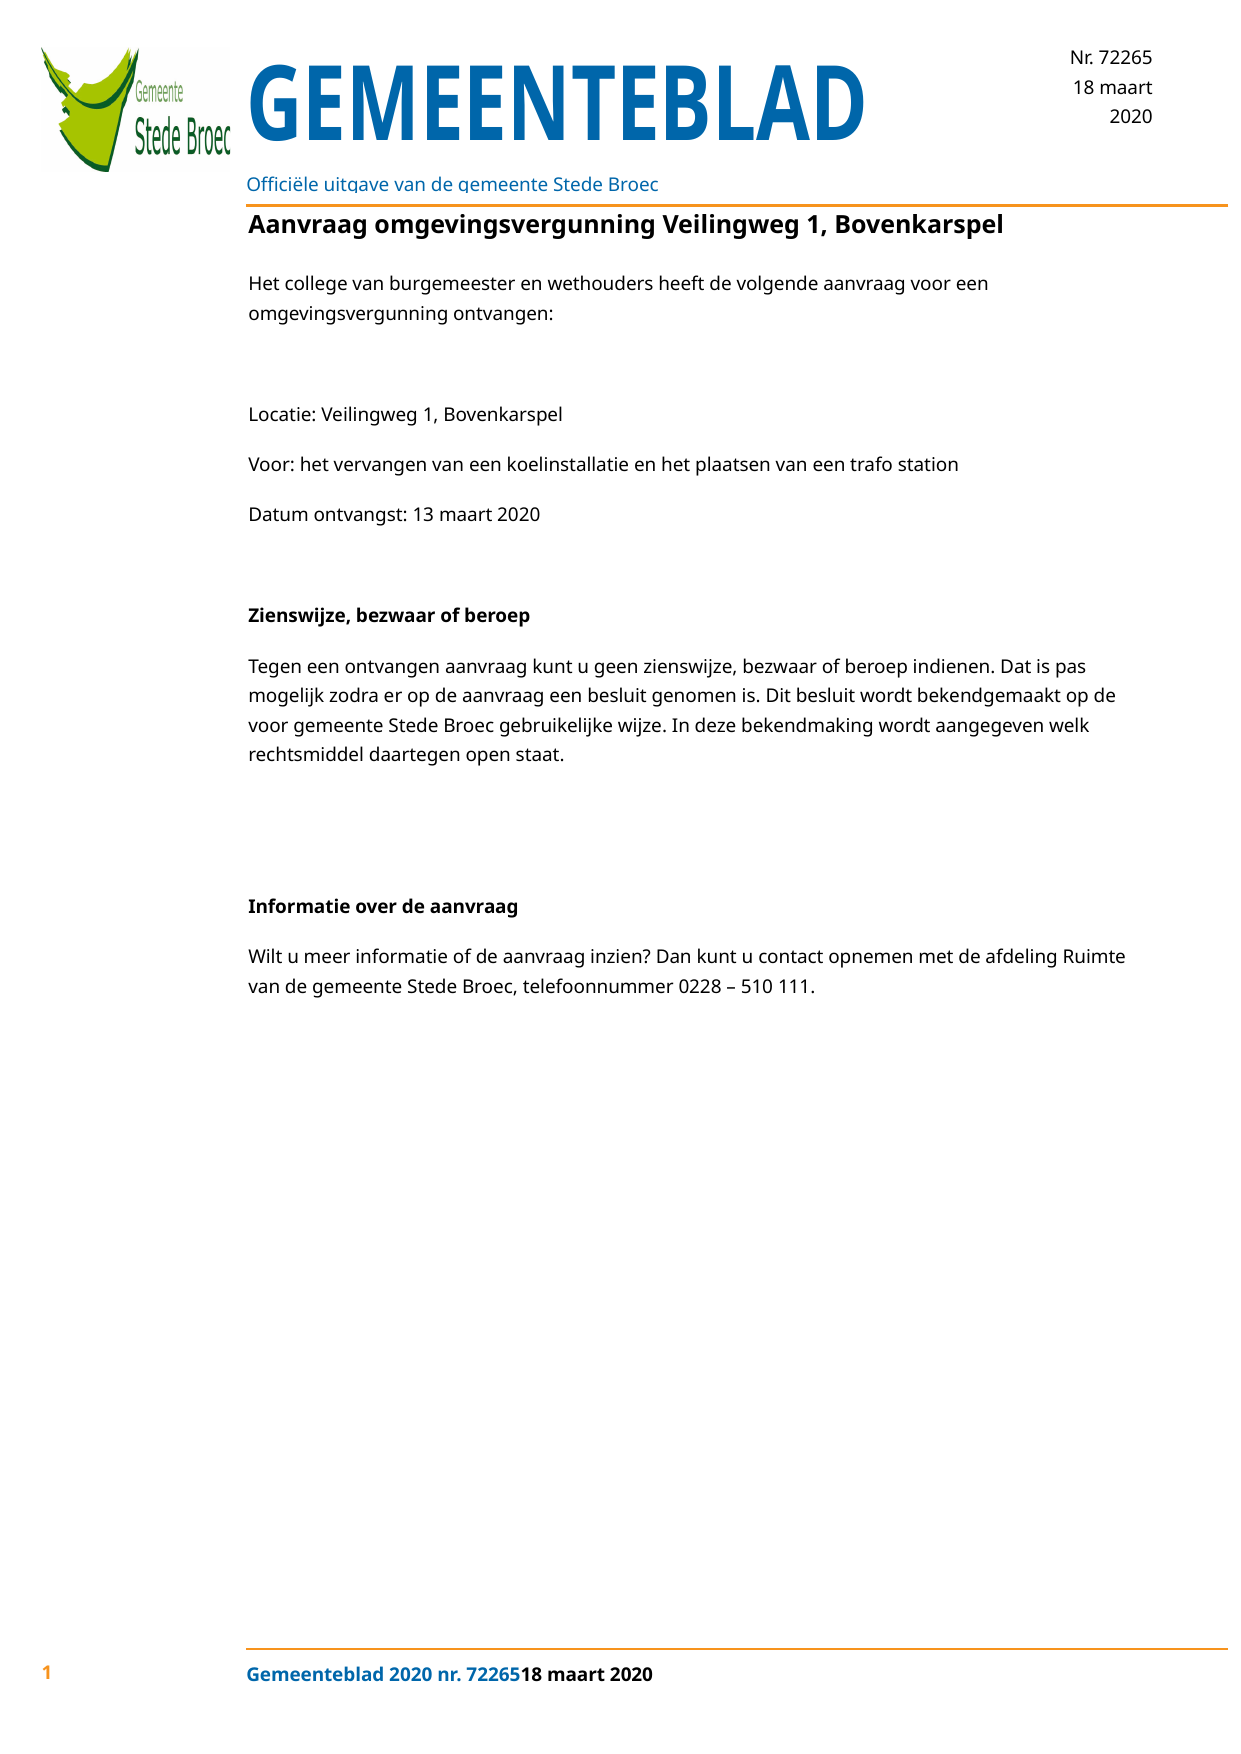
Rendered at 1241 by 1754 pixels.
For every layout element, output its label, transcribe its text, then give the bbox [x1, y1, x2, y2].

text Tegen een ontvangen aanvraag kunt u geen zienswijze, bezwaar of beroep indienen. Dat is pas mogelijk zodra er op de aanvraag een besluit genomen is. Dit besluit wordt bekendgemaakt op de voor gemeente Stede Broec gebruikelijke wijze. In deze bekendmaking wordt aangegeven welk rechtsmiddel daartegen open staat. [248, 653, 1152, 767]
text Informatie over de aanvraag [248, 893, 1152, 918]
text Zienswijze, bezwaar of beroep [248, 602, 1152, 628]
text Voor: het vervangen van een koelinstallatie en het plaatsen van een trafo station [248, 451, 1152, 477]
picture [41, 47, 231, 172]
text Wilt u meer informatie of de aanvraag inzien? Dan kunt u contact opnemen met de afdeling Ruimte van de gemeente Stede Broec, telefoonnummer 0228 – 510 111. [248, 943, 1152, 998]
text Locatie: Veilingweg 1, Bovenkarspel [248, 401, 1152, 426]
text Aanvraag omgevingsvergunning Veilingweg 1, Bovenkarspel [248, 207, 1152, 241]
text Datum ontvangst: 13 maart 2020 [248, 502, 1152, 527]
text Het college van burgemeester en wethouders heeft de volgende aanvraag voor een omgevingsvergunning ontvangen: [248, 270, 1152, 326]
